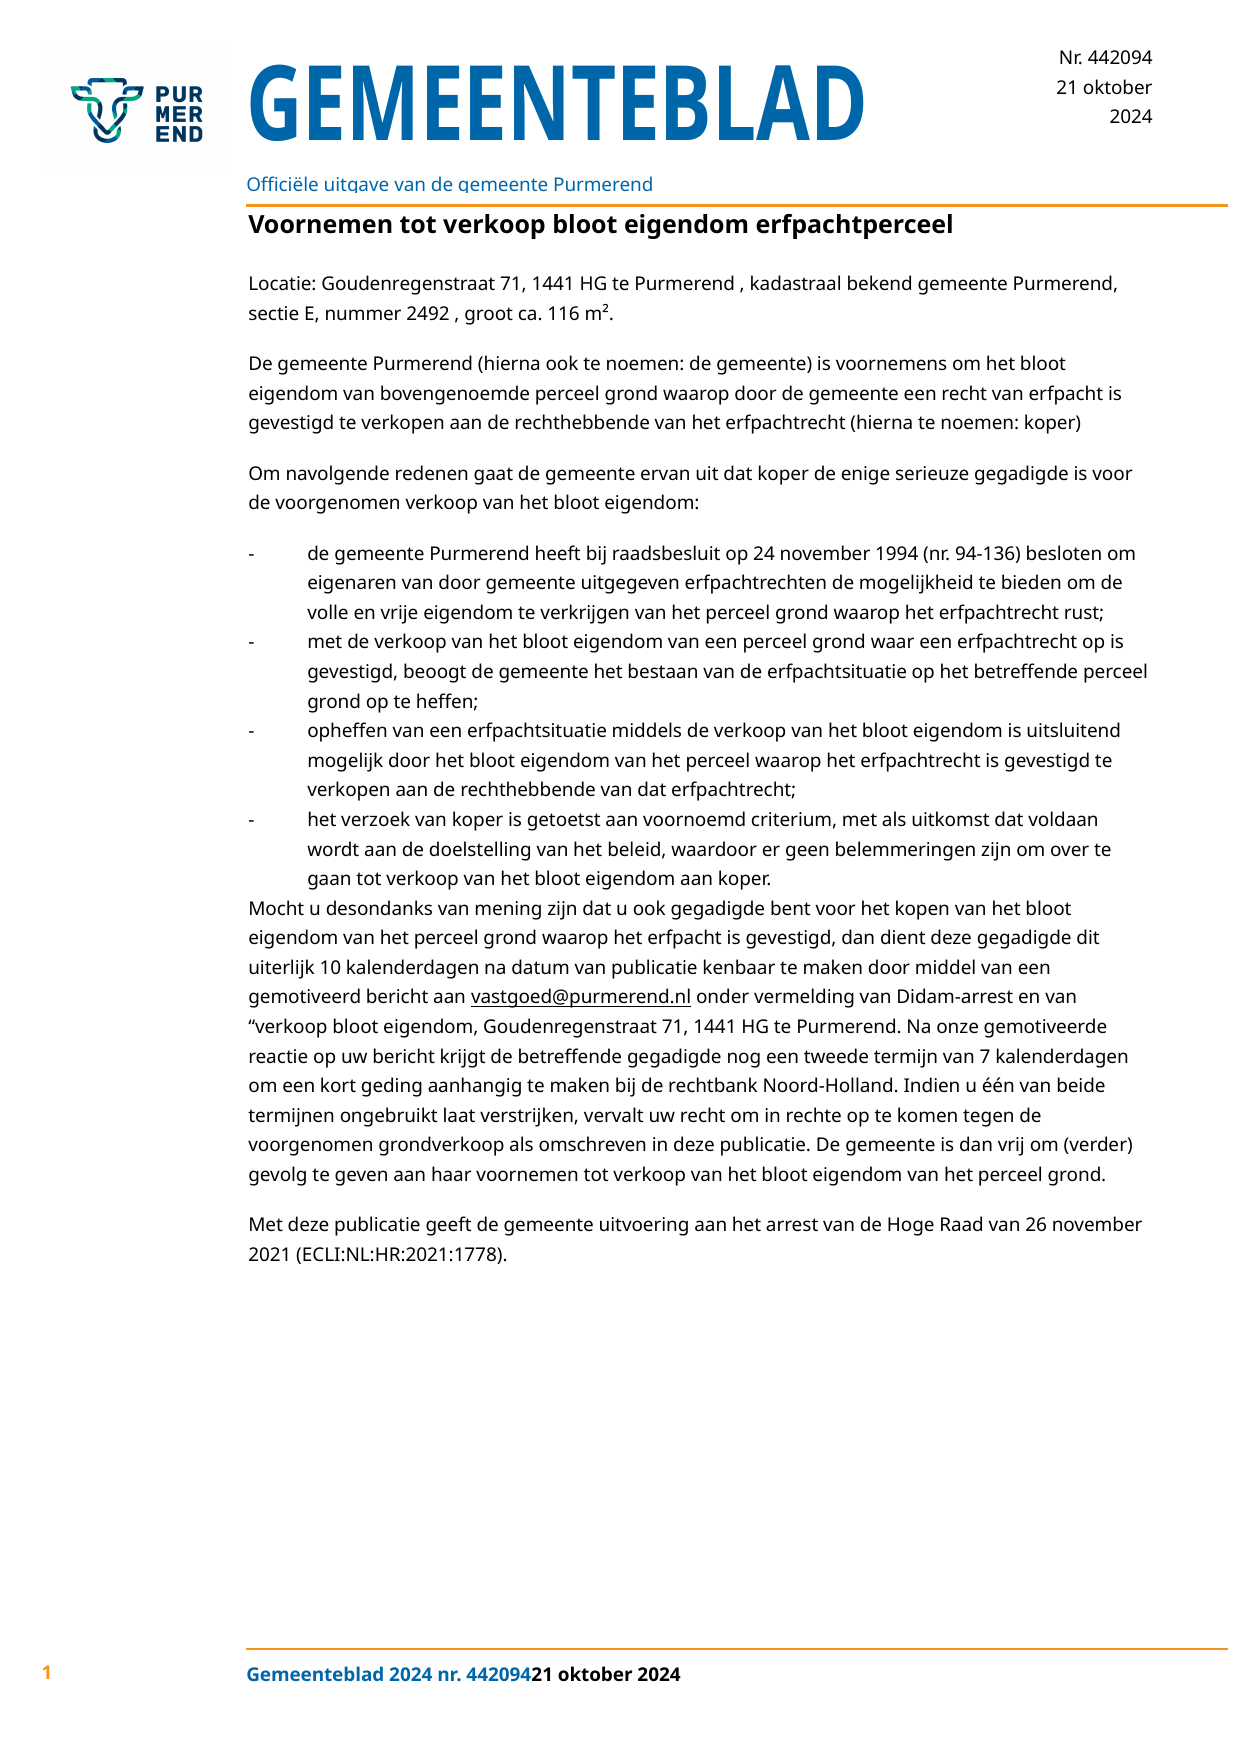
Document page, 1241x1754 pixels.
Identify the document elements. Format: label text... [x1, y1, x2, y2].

picture [41, 47, 231, 172]
list met de verkoop van het bloot eigendom van een perceel grond waar een erfpachtrecht op is gevestigd, beoogt de gemeente het bestaan van de erfpachtsituatie op het betreffende perceel grond op te heffen; [248, 629, 1152, 713]
text Met deze publicatie geeft de gemeente uitvoering aan het arrest van de Hoge Raad van 26 november 2021 (ECLI:NL:HR:2021:1778). [248, 1212, 1152, 1267]
list opheffen van een erfpachtsituatie middels de verkoop van het bloot eigendom is uitsluitend mogelijk door het bloot eigendom van het perceel waarop het erfpachtrecht is gevestigd te verkopen aan de rechthebbende van dat erfpachtrecht; [248, 717, 1152, 802]
text Locatie: Goudenregenstraat 71, 1441 HG te Purmerend , kadastraal bekend gemeente Purmerend, sectie E, nummer 2492 , groot ca. 116 m². [248, 270, 1152, 326]
text Om navolgende redenen gaat de gemeente ervan uit dat koper de enige serieuze gegadigde is voor de voorgenomen verkoop van het bloot eigendom: [248, 460, 1152, 515]
text Mocht u desondanks van mening zijn dat u ook gegadigde bent voor het kopen van het bloot eigendom van het perceel grond waarop het erfpacht is gevestigd, dan dient deze gegadigde dit uiterlijk 10 kalenderdagen na datum van publicatie kenbaar te maken door middel van een gemotiveerd bericht aan vastgoed@purmerend.nl onder vermelding van Didam-arrest en van “verkoop bloot eigendom, Goudenregenstraat 71, 1441 HG te Purmerend. Na onze gemotiveerde reactie op uw bericht krijgt de betreffende gegadigde nog een tweede termijn van 7 kalenderdagen om een kort geding aanhangig te maken bij de rechtbank Noord-Holland. Indien u één van beide termijnen ongebruikt laat verstrijken, vervalt uw recht om in rechte op te komen tegen de voorgenomen grondverkoop als omschreven in deze publicatie. De gemeente is dan vrij om (verder) gevolg te geven aan haar voornemen tot verkoop van het bloot eigendom van het perceel grond. [248, 895, 1152, 1187]
text De gemeente Purmerend (hierna ook te noemen: de gemeente) is voornemens om het bloot eigendom van bovengenoemde perceel grond waarop door de gemeente een recht van erfpacht is gevestigd te verkopen aan de rechthebbende van het erfpachtrecht (hierna te noemen: koper) [248, 350, 1152, 435]
list het verzoek van koper is getoetst aan voornoemd criterium, met als uitkomst dat voldaan wordt aan de doelstelling van het beleid, waardoor er geen belemmeringen zijn om over te gaan tot verkoop van het bloot eigendom aan koper. [248, 806, 1152, 891]
text Voornemen tot verkoop bloot eigendom erfpachtperceel [248, 207, 1152, 241]
list de gemeente Purmerend heeft bij raadsbesluit op 24 november 1994 (nr. 94-136) besloten om eigenaren van door gemeente uitgegeven erfpachtrechten de mogelijkheid te bieden om de volle en vrije eigendom te verkrijgen van het perceel grond waarop het erfpachtrecht rust; [248, 540, 1152, 625]
